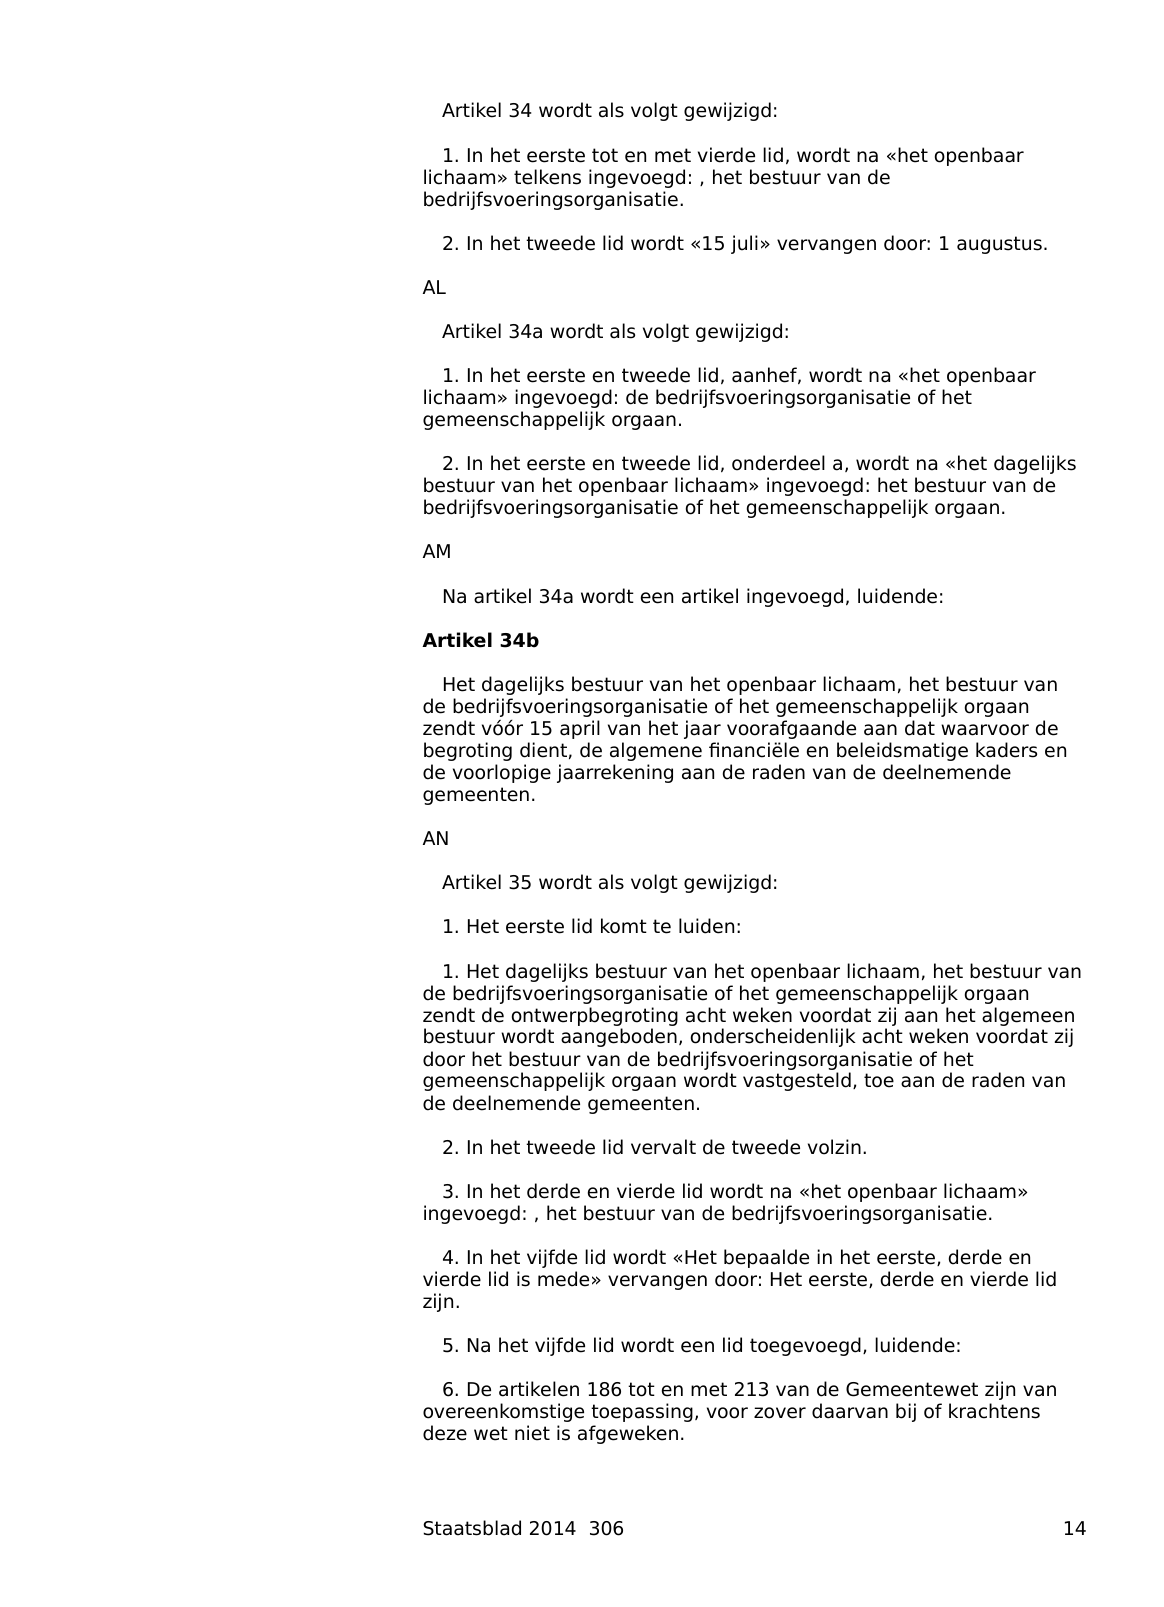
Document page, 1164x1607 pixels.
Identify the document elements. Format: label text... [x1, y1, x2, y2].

text 1. In het eerste en tweede lid, aanhef, wordt na «het openbaar lichaam» ingevoegd: de bedrijfsvoeringsorganisatie of het gemeenschappelijk orgaan. [422, 365, 1087, 431]
text 1. Het eerste lid komt te luiden: [422, 916, 1087, 938]
text 4. In het vijfde lid wordt «Het bepaalde in het eerste, derde en vierde lid is mede» vervangen door: Het eerste, derde en vierde lid zijn. [422, 1247, 1087, 1313]
text Artikel 34a wordt als volgt gewijzigd: [422, 321, 1087, 343]
text 3. In het derde en vierde lid wordt na «het openbaar lichaam» ingevoegd: , het bestuur van de bedrijfsvoeringsorganisatie. [422, 1181, 1087, 1225]
subtitle Artikel 34b [422, 630, 1087, 652]
text 5. Na het vijfde lid wordt een lid toegevoegd, luidende: [422, 1335, 1087, 1357]
text AN [422, 828, 1087, 850]
text AL [422, 277, 1087, 299]
text 6. De artikelen 186 tot en met 213 van de Gemeentewet zijn van overeenkomstige toepassing, voor zover daarvan bij of krachtens deze wet niet is afgeweken. [422, 1379, 1087, 1445]
text Het dagelijks bestuur van het openbaar lichaam, het bestuur van de bedrijfsvoeringsorganisatie of het gemeenschappelijk orgaan zendt vóór 15 april van het jaar voorafgaande aan dat waarvoor de begroting dient, de algemene financiële en beleidsmatige kaders en de voorlopige jaarrekening aan de raden van de deelnemende gemeenten. [422, 674, 1087, 806]
text 1. Het dagelijks bestuur van het openbaar lichaam, het bestuur van de bedrijfsvoeringsorganisatie of het gemeenschappelijk orgaan zendt de ontwerpbegroting acht weken voordat zij aan het algemeen bestuur wordt aangeboden, onderscheidenlijk acht weken voordat zij door het bestuur van de bedrijfsvoeringsorganisatie of het gemeenschappelijk orgaan wordt vastgesteld, toe aan de raden van de deelnemende gemeenten. [422, 961, 1087, 1114]
text AM [422, 541, 1087, 563]
text Artikel 34 wordt als volgt gewijzigd: [422, 100, 1087, 122]
text 2. In het eerste en tweede lid, onderdeel a, wordt na «het dagelijks bestuur van het openbaar lichaam» ingevoegd: het bestuur van de bedrijfsvoeringsorganisatie of het gemeenschappelijk orgaan. [422, 453, 1087, 519]
text 1. In het eerste tot en met vierde lid, wordt na «het openbaar lichaam» telkens ingevoegd: , het bestuur van de bedrijfsvoeringsorganisatie. [422, 144, 1087, 211]
text Na artikel 34a wordt een artikel ingevoegd, luidende: [422, 586, 1087, 608]
text 2. In het tweede lid wordt «15 juli» vervangen door: 1 augustus. [422, 233, 1087, 255]
text Artikel 35 wordt als volgt gewijzigd: [422, 872, 1087, 894]
text 2. In het tweede lid vervalt de tweede volzin. [422, 1137, 1087, 1158]
